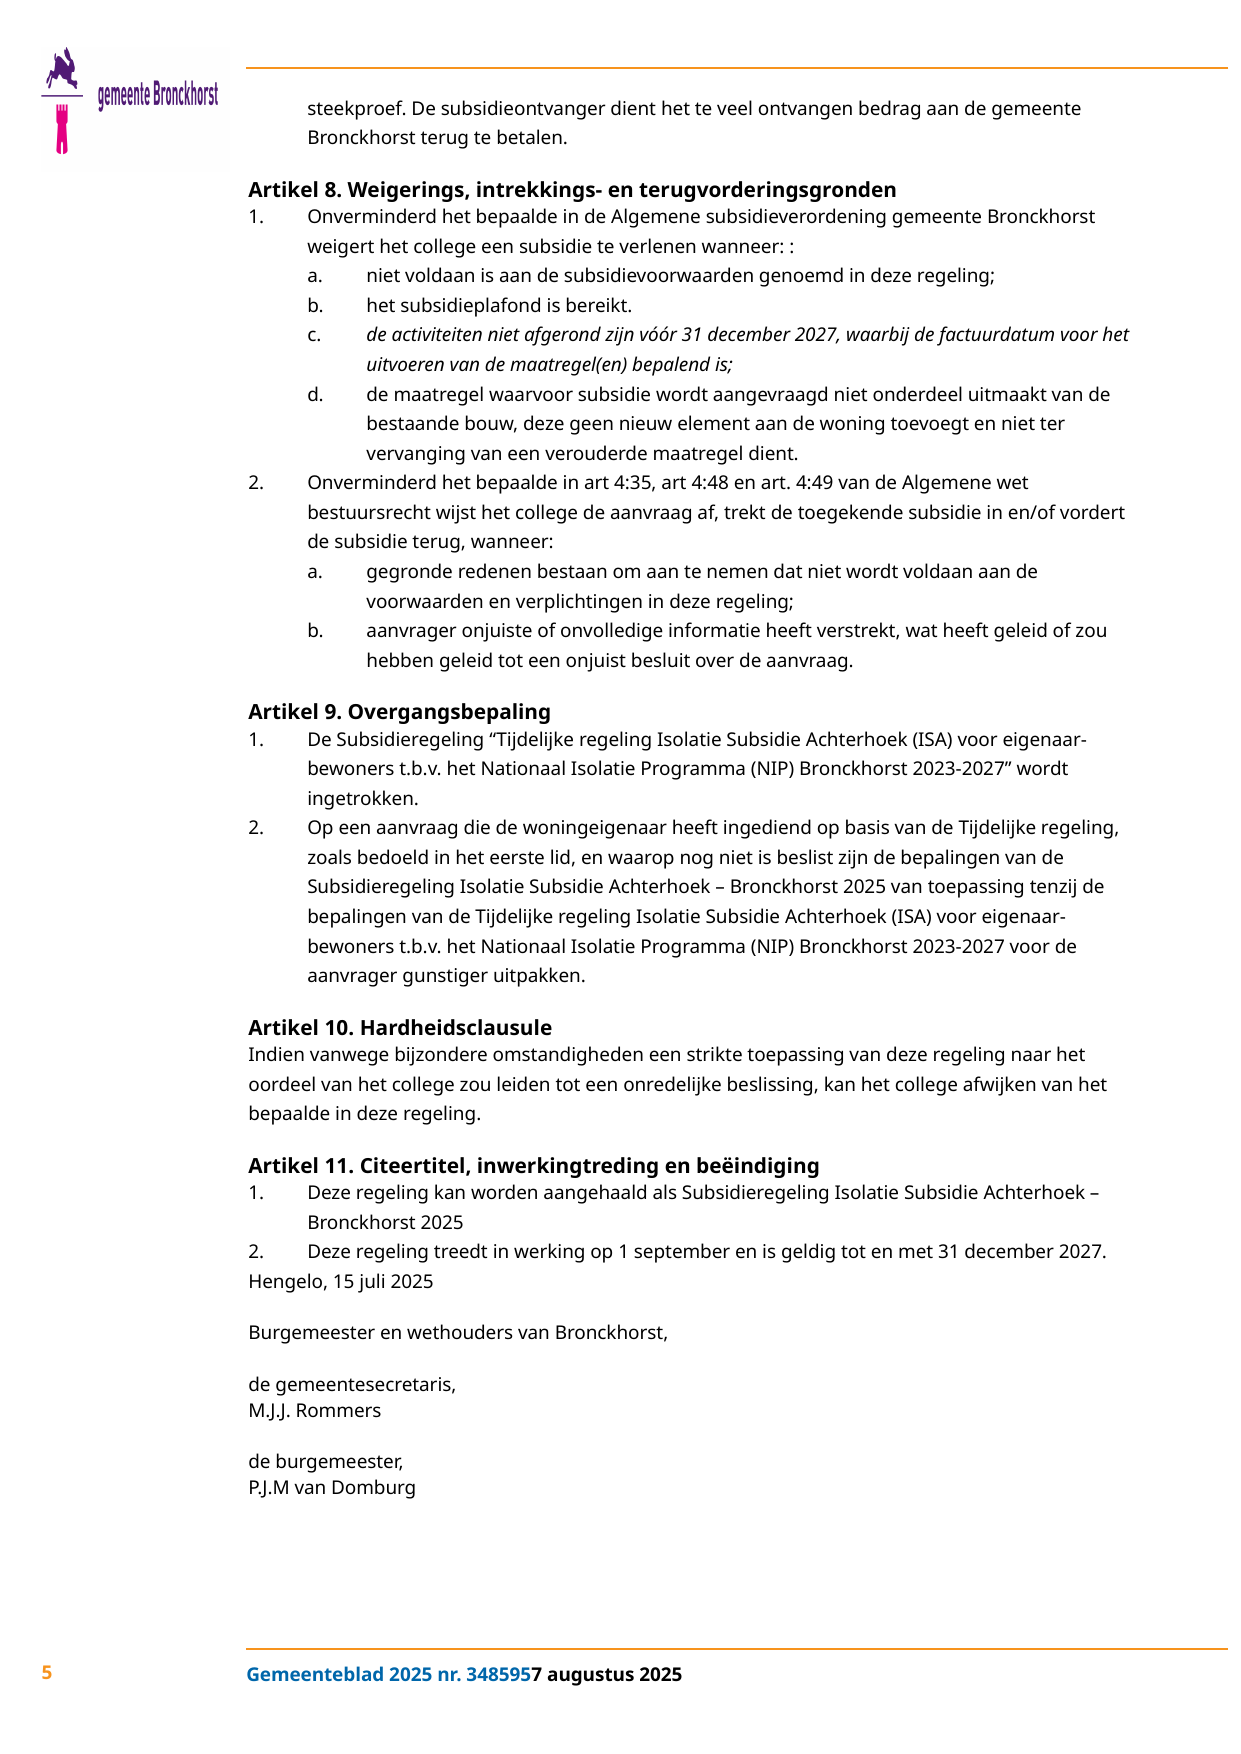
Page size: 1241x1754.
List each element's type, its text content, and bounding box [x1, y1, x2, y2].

text Hengelo, 15 juli 2025 [248, 1268, 1152, 1294]
text P.J.M van Domburg [248, 1474, 1152, 1500]
list De Subsidieregeling “Tijdelijke regeling Isolatie Subsidie Achterhoek (ISA) voor eigenaar-bewoners t.b.v. het Nationaal Isolatie Programma (NIP) Bronckhorst 2023-2027” wordt ingetrokken. [248, 726, 1152, 811]
list Onverminderd het bepaalde in art 4:35, art 4:48 en art. 4:49 van de Algemene wet bestuursrecht wijst het college de aanvraag af, trekt de toegekende subsidie in en/of vordert de subsidie terug, wanneer: [248, 469, 1152, 554]
list steekproef. De subsidieontvanger dient het te veel ontvangen bedrag aan de gemeente Bronckhorst terug te betalen. [248, 95, 1152, 150]
list Deze regeling kan worden aangehaald als Subsidieregeling Isolatie Subsidie Achterhoek – Bronckhorst 2025 [248, 1179, 1152, 1235]
text de burgemeester, [248, 1448, 1152, 1474]
text Artikel 11. Citeertitel, inwerkingtreding en beëindiging [248, 1151, 1152, 1179]
text Artikel 10. Hardheidsclausule [248, 1013, 1152, 1041]
list gegronde redenen bestaan om aan te nemen dat niet wordt voldaan aan de voorwaarden en verplichtingen in deze regeling; [307, 558, 1152, 613]
list Deze regeling treedt in werking op 1 september en is geldig tot en met 31 december 2027. [248, 1238, 1152, 1264]
text Artikel 9. Overgangsbepaling [248, 697, 1152, 726]
list niet voldaan is aan de subsidievoorwaarden genoemd in deze regeling; [307, 262, 1152, 288]
text Indien vanwege bijzondere omstandigheden een strikte toepassing van deze regeling naar het oordeel van het college zou leiden tot een onredelijke beslissing, kan het college afwijken van het bepaalde in deze regeling. [248, 1041, 1152, 1126]
list het subsidieplafond is bereikt. [307, 292, 1152, 318]
text M.J.J. Rommers [248, 1397, 1152, 1422]
list de maatregel waarvoor subsidie wordt aangevraagd niet onderdeel uitmaakt van de bestaande bouw, deze geen nieuw element aan de woning toevoegt en niet ter vervanging van een verouderde maatregel dient. [307, 381, 1152, 466]
list Onverminderd het bepaalde in de Algemene subsidieverordening gemeente Bronckhorst weigert het college een subsidie te verlenen wanneer: : [248, 203, 1152, 258]
text Burgemeester en wethouders van Bronckhorst, [248, 1319, 1152, 1345]
list de activiteiten niet afgerond zijn vóór 31 december 2027, waarbij de factuurdatum voor het uitvoeren van de maatregel(en) bepalend is; [307, 322, 1152, 377]
list Op een aanvraag die de woningeigenaar heeft ingediend op basis van de Tijdelijke regeling, zoals bedoeld in het eerste lid, en waarop nog niet is beslist zijn de bepalingen van de Subsidieregeling Isolatie Subsidie Achterhoek – Bronckhorst 2025 van toepassing tenzij de bepalingen van de Tijdelijke regeling Isolatie Subsidie Achterhoek (ISA) voor eigenaar-bewoners t.b.v. het Nationaal Isolatie Programma (NIP) Bronckhorst 2023-2027 voor de aanvrager gunstiger uitpakken. [248, 814, 1152, 988]
text de gemeentesecretaris, [248, 1371, 1152, 1397]
text Artikel 8. Weigerings, intrekkings- en terugvorderingsgronden [248, 175, 1152, 203]
list aanvrager onjuiste of onvolledige informatie heeft verstrekt, wat heeft geleid of zou hebben geleid tot een onjuist besluit over de aanvraag. [307, 617, 1152, 673]
picture [41, 47, 231, 172]
